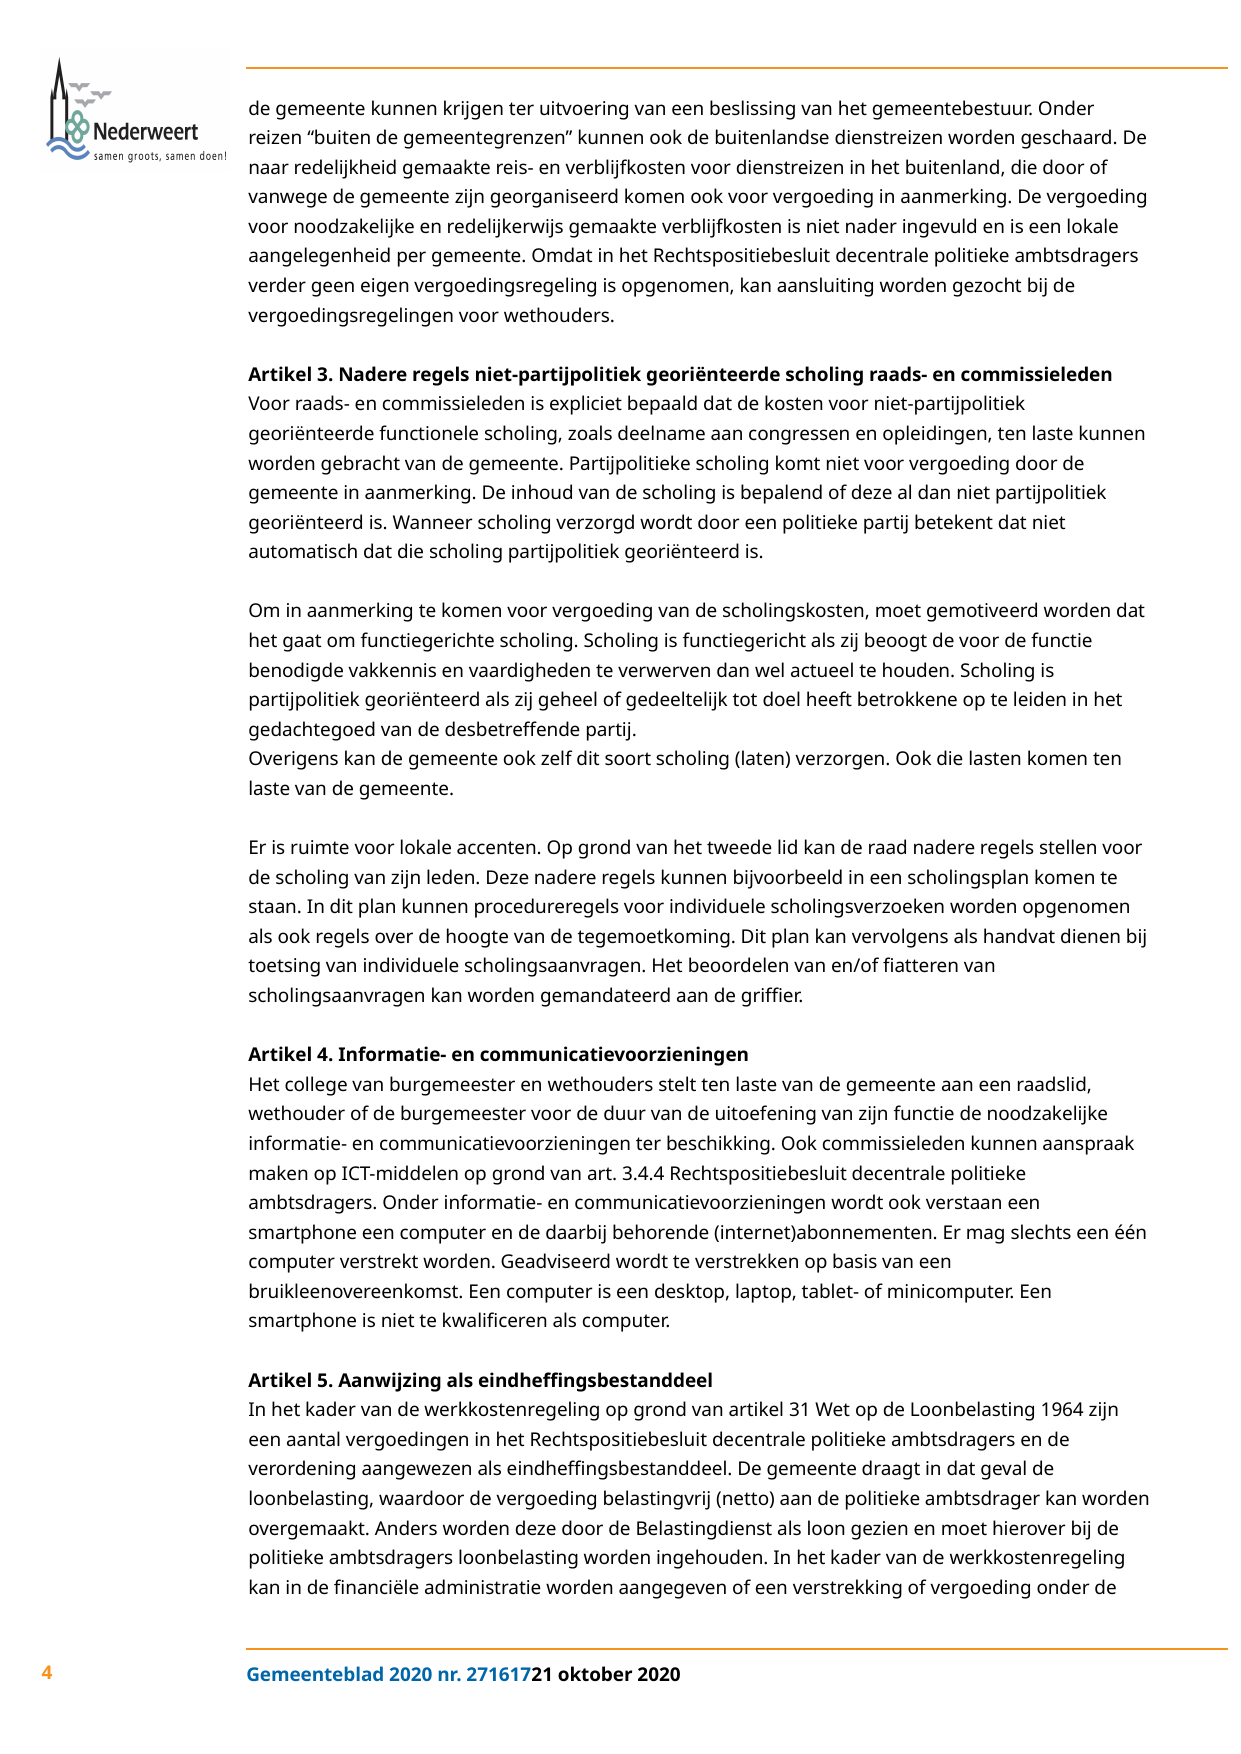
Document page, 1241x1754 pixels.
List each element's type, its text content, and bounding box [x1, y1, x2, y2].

text Artikel 5. Aanwijzing als eindheffingsbestanddeel [248, 1367, 1152, 1393]
picture [41, 47, 231, 172]
text Het college van burgemeester en wethouders stelt ten laste van de gemeente aan een raadslid, wethouder of de burgemeester voor de duur van de uitoefening van zijn functie de noodzakelijke informatie- en communicatievoorzieningen ter beschikking. Ook commissieleden kunnen aanspraak maken op ICT-middelen op grond van art. 3.4.4 Rechtspositiebesluit decentrale politieke ambtsdragers. Onder informatie- en communicatievoorzieningen wordt ook verstaan een smartphone een computer en de daarbij behorende (internet)abonnementen. Er mag slechts een één computer verstrekt worden. Geadviseerd wordt te verstrekken op basis van een bruikleenovereenkomst. Een computer is een desktop, laptop, tablet- of minicomputer. Een smartphone is niet te kwalificeren als computer. [248, 1071, 1152, 1333]
text Artikel 3. Nadere regels niet-partijpolitiek georiënteerde scholing raads- en commissieleden [248, 361, 1152, 387]
text Om in aanmerking te komen voor vergoeding van de scholingskosten, moet gemotiveerd worden dat het gaat om functiegerichte scholing. Scholing is functiegericht als zij beoogt de voor de functie benodigde vakkennis en vaardigheden te verwerven dan wel actueel te houden. Scholing is partijpolitiek georiënteerd als zij geheel of gedeeltelijk tot doel heeft betrokkene op te leiden in het gedachtegoed van de desbetreffende partij. [248, 598, 1152, 742]
text Voor raads- en commissieleden is expliciet bepaald dat de kosten voor niet-partijpolitiek georiënteerde functionele scholing, zoals deelname aan congressen en opleidingen, ten laste kunnen worden gebracht van de gemeente. Partijpolitieke scholing komt niet voor vergoeding door de gemeente in aanmerking. De inhoud van de scholing is bepalend of deze al dan niet partijpolitiek georiënteerd is. Wanneer scholing verzorgd wordt door een politieke partij betekent dat niet automatisch dat die scholing partijpolitiek georiënteerd is. [248, 391, 1152, 564]
text Overigens kan de gemeente ook zelf dit soort scholing (laten) verzorgen. Ook die lasten komen ten laste van de gemeente. [248, 746, 1152, 801]
text de gemeente kunnen krijgen ter uitvoering van een beslissing van het gemeentebestuur. Onder reizen “buiten de gemeentegrenzen” kunnen ook de buitenlandse dienstreizen worden geschaard. De naar redelijkheid gemaakte reis- en verblijfkosten voor dienstreizen in het buitenland, die door of vanwege de gemeente zijn georganiseerd komen ook voor vergoeding in aanmerking. De vergoeding voor noodzakelijke en redelijkerwijs gemaakte verblijfkosten is niet nader ingevuld en is een lokale aangelegenheid per gemeente. Omdat in het Rechtspositiebesluit decentrale politieke ambtsdragers verder geen eigen vergoedingsregeling is opgenomen, kan aansluiting worden gezocht bij de vergoedingsregelingen voor wethouders. [248, 95, 1152, 328]
text Er is ruimte voor lokale accenten. Op grond van het tweede lid kan de raad nadere regels stellen voor de scholing van zijn leden. Deze nadere regels kunnen bijvoorbeeld in een scholingsplan komen te staan. In dit plan kunnen procedureregels voor individuele scholingsverzoeken worden opgenomen als ook regels over de hoogte van de tegemoetkoming. Dit plan kan vervolgens als handvat dienen bij toetsing van individuele scholingsaanvragen. Het beoordelen van en/of fiatteren van scholingsaanvragen kan worden gemandateerd aan de griffier. [248, 834, 1152, 1008]
text Artikel 4. Informatie- en communicatievoorzieningen [248, 1041, 1152, 1067]
text In het kader van de werkkostenregeling op grond van artikel 31 Wet op de Loonbelasting 1964 zijn een aantal vergoedingen in het Rechtspositiebesluit decentrale politieke ambtsdragers en de verordening aangewezen als eindheffingsbestanddeel. De gemeente draagt in dat geval de loonbelasting, waardoor de vergoeding belastingvrij (netto) aan de politieke ambtsdrager kan worden overgemaakt. Anders worden deze door de Belastingdienst als loon gezien en moet hierover bij de politieke ambtsdragers loonbelasting worden ingehouden. In het kader van de werkkostenregeling kan in de financiële administratie worden aangegeven of een verstrekking of vergoeding onder de [248, 1396, 1152, 1600]
